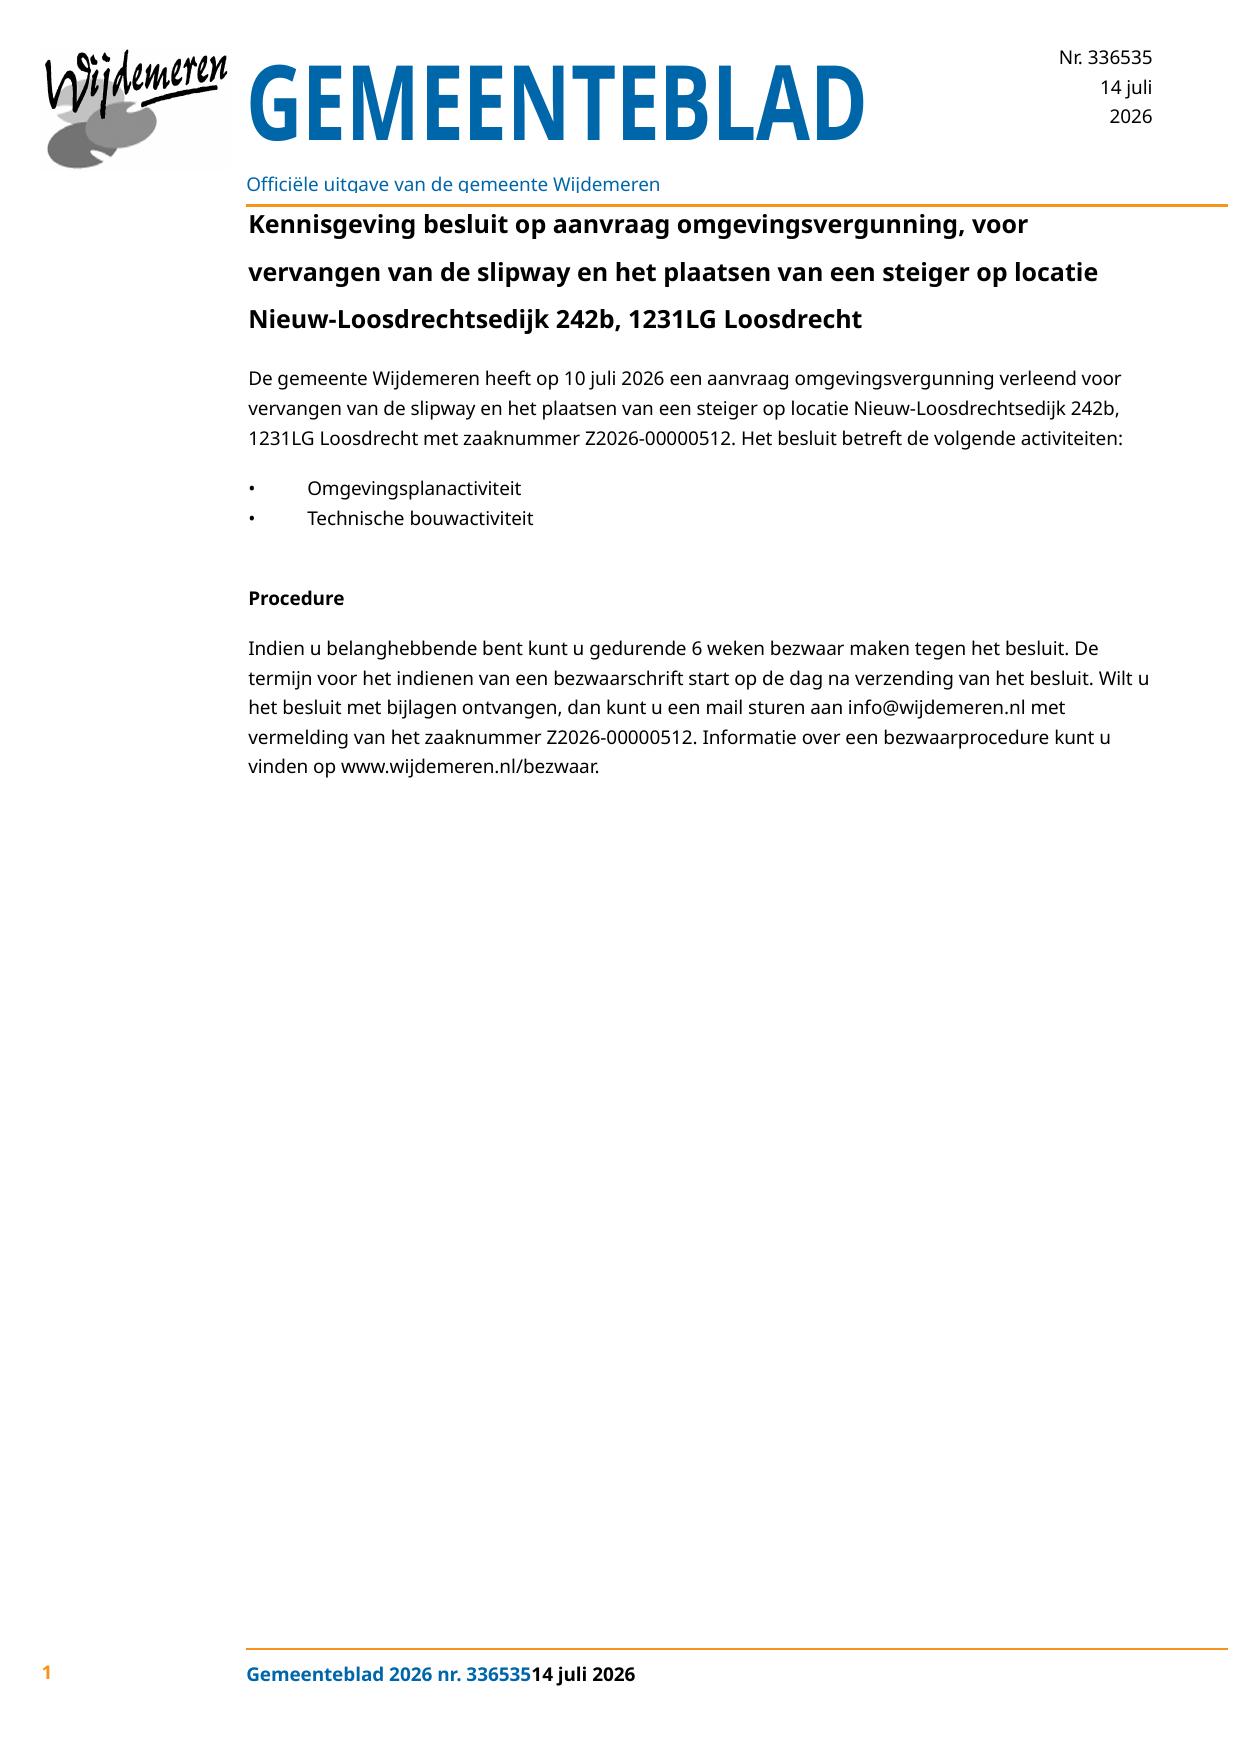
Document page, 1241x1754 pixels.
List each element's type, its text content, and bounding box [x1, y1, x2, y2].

text Procedure [248, 585, 1152, 610]
list Omgevingsplanactiviteit [248, 475, 1152, 501]
list Technische bouwactiviteit [248, 505, 1152, 530]
text Indien u belanghebbende bent kunt u gedurende 6 weken bezwaar maken tegen het besluit. De termijn voor het indienen van een bezwaarschrift start op de dag na verzending van het besluit. Wilt u het besluit met bijlagen ontvangen, dan kunt u een mail sturen aan info@wijdemeren.nl met vermelding van het zaaknummer Z2026-00000512. Informatie over een bezwaarprocedure kunt u vinden op www.wijdemeren.nl/bezwaar. [248, 635, 1152, 779]
text De gemeente Wijdemeren heeft op 10 juli 2026 een aanvraag omgevingsvergunning verleend voor vervangen van de slipway en het plaatsen van een steiger op locatie Nieuw-Loosdrechtsedijk 242b, 1231LG Loosdrecht met zaaknummer Z2026-00000512. Het besluit betreft de volgende activiteiten: [248, 366, 1152, 450]
text Kennisgeving besluit op aanvraag omgevingsvergunning, voor vervangen van de slipway en het plaatsen van een steiger op locatie Nieuw-Loosdrechtsedijk 242b, 1231LG Loosdrecht [248, 207, 1152, 336]
picture [41, 47, 231, 172]
